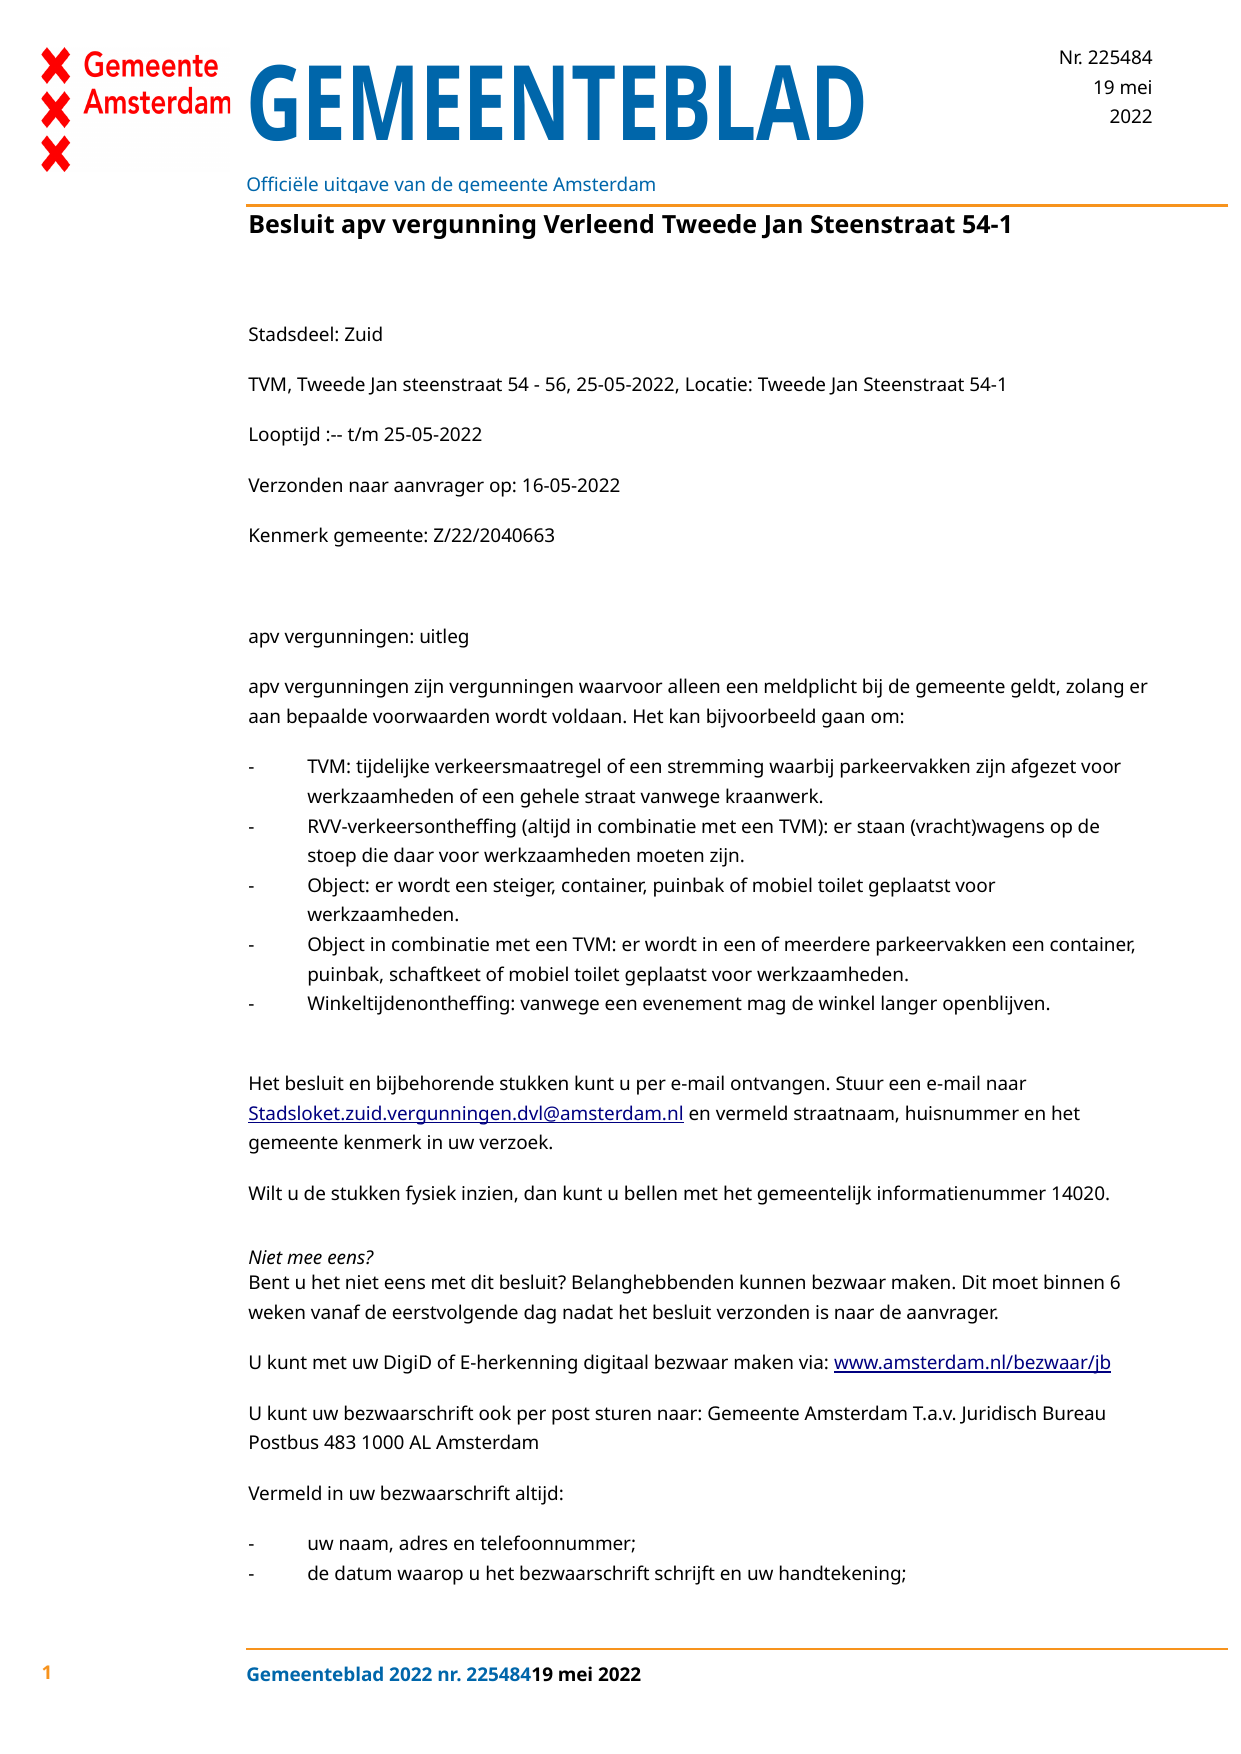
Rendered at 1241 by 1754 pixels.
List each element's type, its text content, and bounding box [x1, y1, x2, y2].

text TVM, Tweede Jan steenstraat 54 - 56, 25-05-2022, Locatie: Tweede Jan Steenstraat 54-1 [248, 371, 1152, 397]
text U kunt uw bezwaarschrift ook per post sturen naar: Gemeente Amsterdam T.a.v. Juridisch Bureau Postbus 483 1000 AL Amsterdam [248, 1400, 1152, 1455]
text U kunt met uw DigiD of E-herkenning digitaal bezwaar maken via: www.amsterdam.nl/bezwaar/jb [248, 1349, 1152, 1375]
text Niet mee eens? [248, 1244, 1152, 1269]
picture [41, 47, 231, 172]
list Object: er wordt een steiger, container, puinbak of mobiel toilet geplaatst voor werkzaamheden. [248, 872, 1152, 927]
list TVM: tijdelijke verkeersmaatregel of een stremming waarbij parkeervakken zijn afgezet voor werkzaamheden of een gehele straat vanwege kraanwerk. [248, 754, 1152, 809]
text apv vergunningen zijn vergunningen waarvoor alleen een meldplicht bij de gemeente geldt, zolang er aan bepaalde voorwaarden wordt voldaan. Het kan bijvoorbeeld gaan om: [248, 674, 1152, 729]
text Vermeld in uw bezwaarschrift altijd: [248, 1480, 1152, 1506]
text Looptijd :-- t/m 25-05-2022 [248, 422, 1152, 447]
list uw naam, adres en telefoonnummer; [248, 1530, 1152, 1556]
list Object in combinatie met een TVM: er wordt in een of meerdere parkeervakken een container, puinbak, schaftkeet of mobiel toilet geplaatst voor werkzaamheden. [248, 931, 1152, 986]
list de datum waarop u het bezwaarschrift schrijft en uw handtekening; [248, 1560, 1152, 1586]
text Het besluit en bijbehorende stukken kunt u per e-mail ontvangen. Stuur een e-mail naar Stadsloket.zuid.vergunningen.dvl@amsterdam.nl en vermeld straatnaam, huisnummer en het gemeente kenmerk in uw verzoek. [248, 1070, 1152, 1155]
text Verzonden naar aanvrager op: 16-05-2022 [248, 472, 1152, 498]
text Stadsdeel: Zuid [248, 321, 1152, 346]
list Winkeltijdenontheffing: vanwege een evenement mag de winkel langer openblijven. [248, 990, 1152, 1016]
text apv vergunningen: uitleg [248, 623, 1152, 649]
text Besluit apv vergunning Verleend Tweede Jan Steenstraat 54-1 [248, 207, 1152, 241]
text Bent u het niet eens met dit besluit? Belanghebbenden kunnen bezwaar maken. Dit moet binnen 6 weken vanaf de eerstvolgende dag nadat het besluit verzonden is naar de aanvrager. [248, 1269, 1152, 1325]
text Wilt u de stukken fysiek inzien, dan kunt u bellen met het gemeentelijk informatienummer 14020. [248, 1180, 1152, 1206]
list RVV-verkeersontheffing (altijd in combinatie met een TVM): er staan (vracht)wagens op de stoep die daar voor werkzaamheden moeten zijn. [248, 813, 1152, 868]
text Kenmerk gemeente: Z/22/2040663 [248, 522, 1152, 548]
